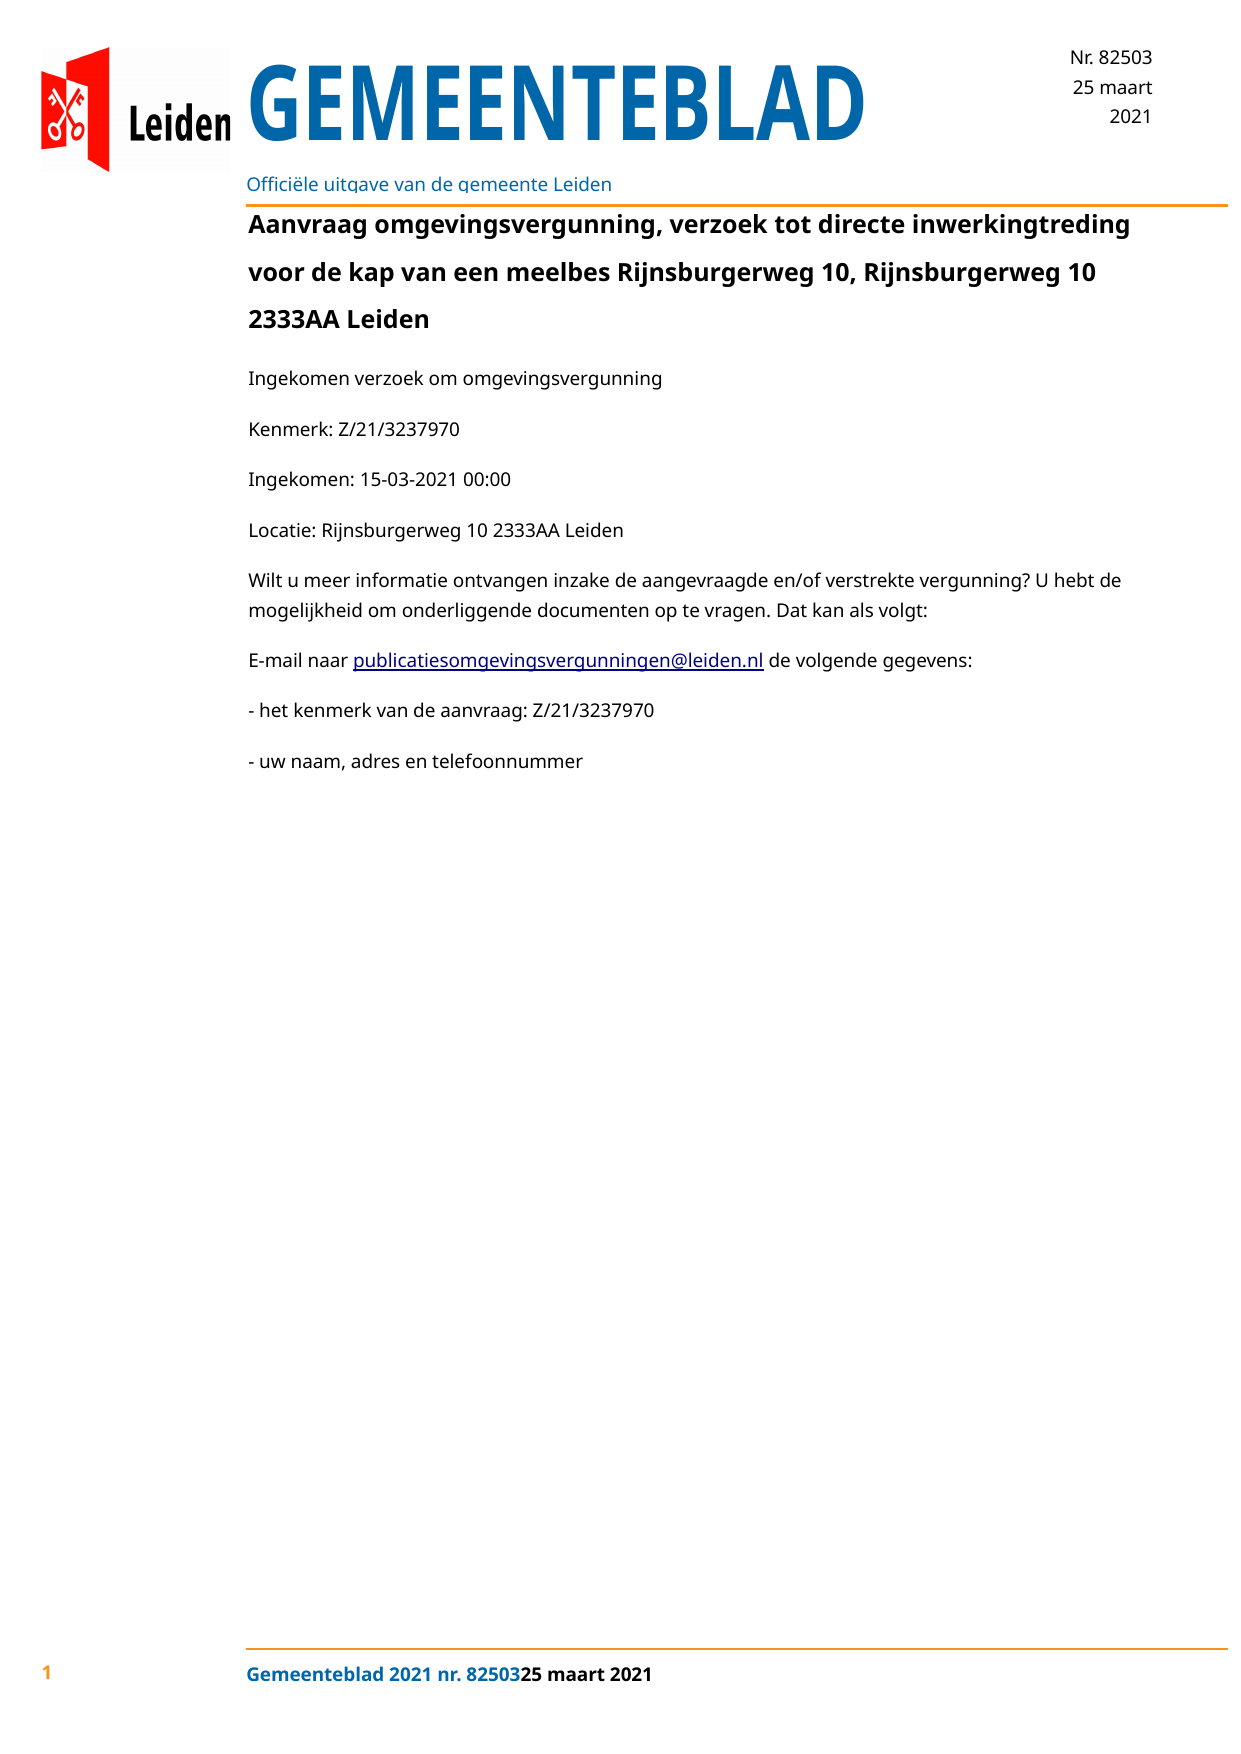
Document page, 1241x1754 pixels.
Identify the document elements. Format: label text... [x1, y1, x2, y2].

text Ingekomen: 15-03-2021 00:00 [248, 466, 1152, 492]
text - het kenmerk van de aanvraag: Z/21/3237970 [248, 698, 1152, 723]
text Ingekomen verzoek om omgevingsvergunning [248, 366, 1152, 391]
text - uw naam, adres en telefoonnummer [248, 748, 1152, 774]
text Kenmerk: Z/21/3237970 [248, 416, 1152, 442]
text Wilt u meer informatie ontvangen inzake de aangevraagde en/of verstrekte vergunning? U hebt de mogelijkheid om onderliggende documenten op te vragen. Dat kan als volgt: [248, 567, 1152, 622]
text Aanvraag omgevingsvergunning, verzoek tot directe inwerkingtreding voor de kap van een meelbes Rijnsburgerweg 10, Rijnsburgerweg 10 2333AA Leiden [248, 207, 1152, 336]
picture [41, 47, 231, 172]
text E-mail naar publicatiesomgevingsvergunningen@leiden.nl de volgende gegevens: [248, 647, 1152, 673]
text Locatie: Rijnsburgerweg 10 2333AA Leiden [248, 517, 1152, 542]
